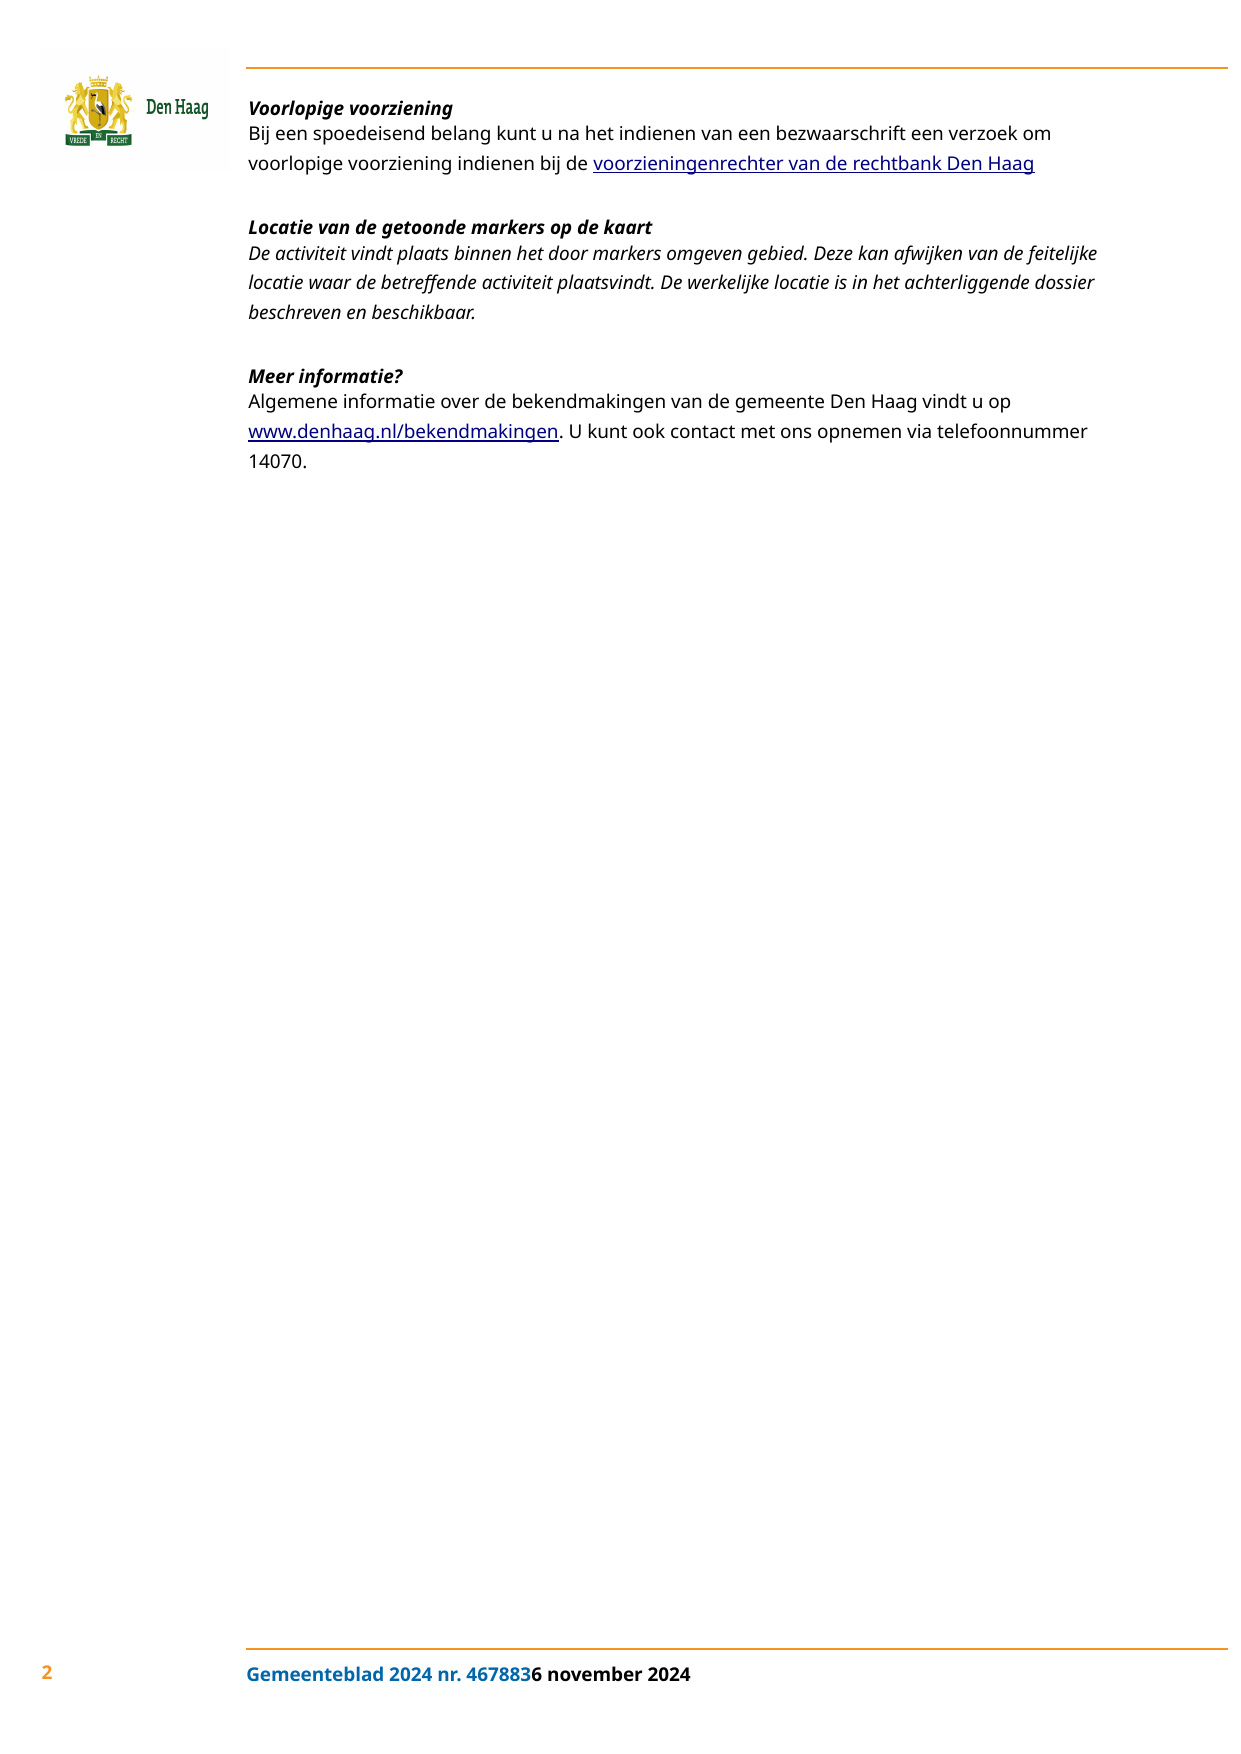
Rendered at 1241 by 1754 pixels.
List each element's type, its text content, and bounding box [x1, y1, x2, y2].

text Locatie van de getoonde markers op de kaart [248, 214, 1152, 240]
text De activiteit vindt plaats binnen het door markers omgeven gebied. Deze kan afwijken van de feitelijke locatie waar de betreffende activiteit plaatsvindt. De werkelijke locatie is in het achterliggende dossier beschreven en beschikbaar. [248, 240, 1152, 325]
text Meer informatie? [248, 363, 1152, 389]
text Voorlopige voorziening [248, 95, 1152, 121]
picture [41, 47, 231, 172]
text Bij een spoedeisend belang kunt u na het indienen van een bezwaarschrift een verzoek om voorlopige voorziening indienen bij de voorzieningenrechter van de rechtbank Den Haag [248, 121, 1152, 176]
text Algemene informatie over de bekendmakingen van de gemeente Den Haag vindt u op www.denhaag.nl/bekendmakingen. U kunt ook contact met ons opnemen via telefoonnummer 14070. [248, 389, 1152, 473]
